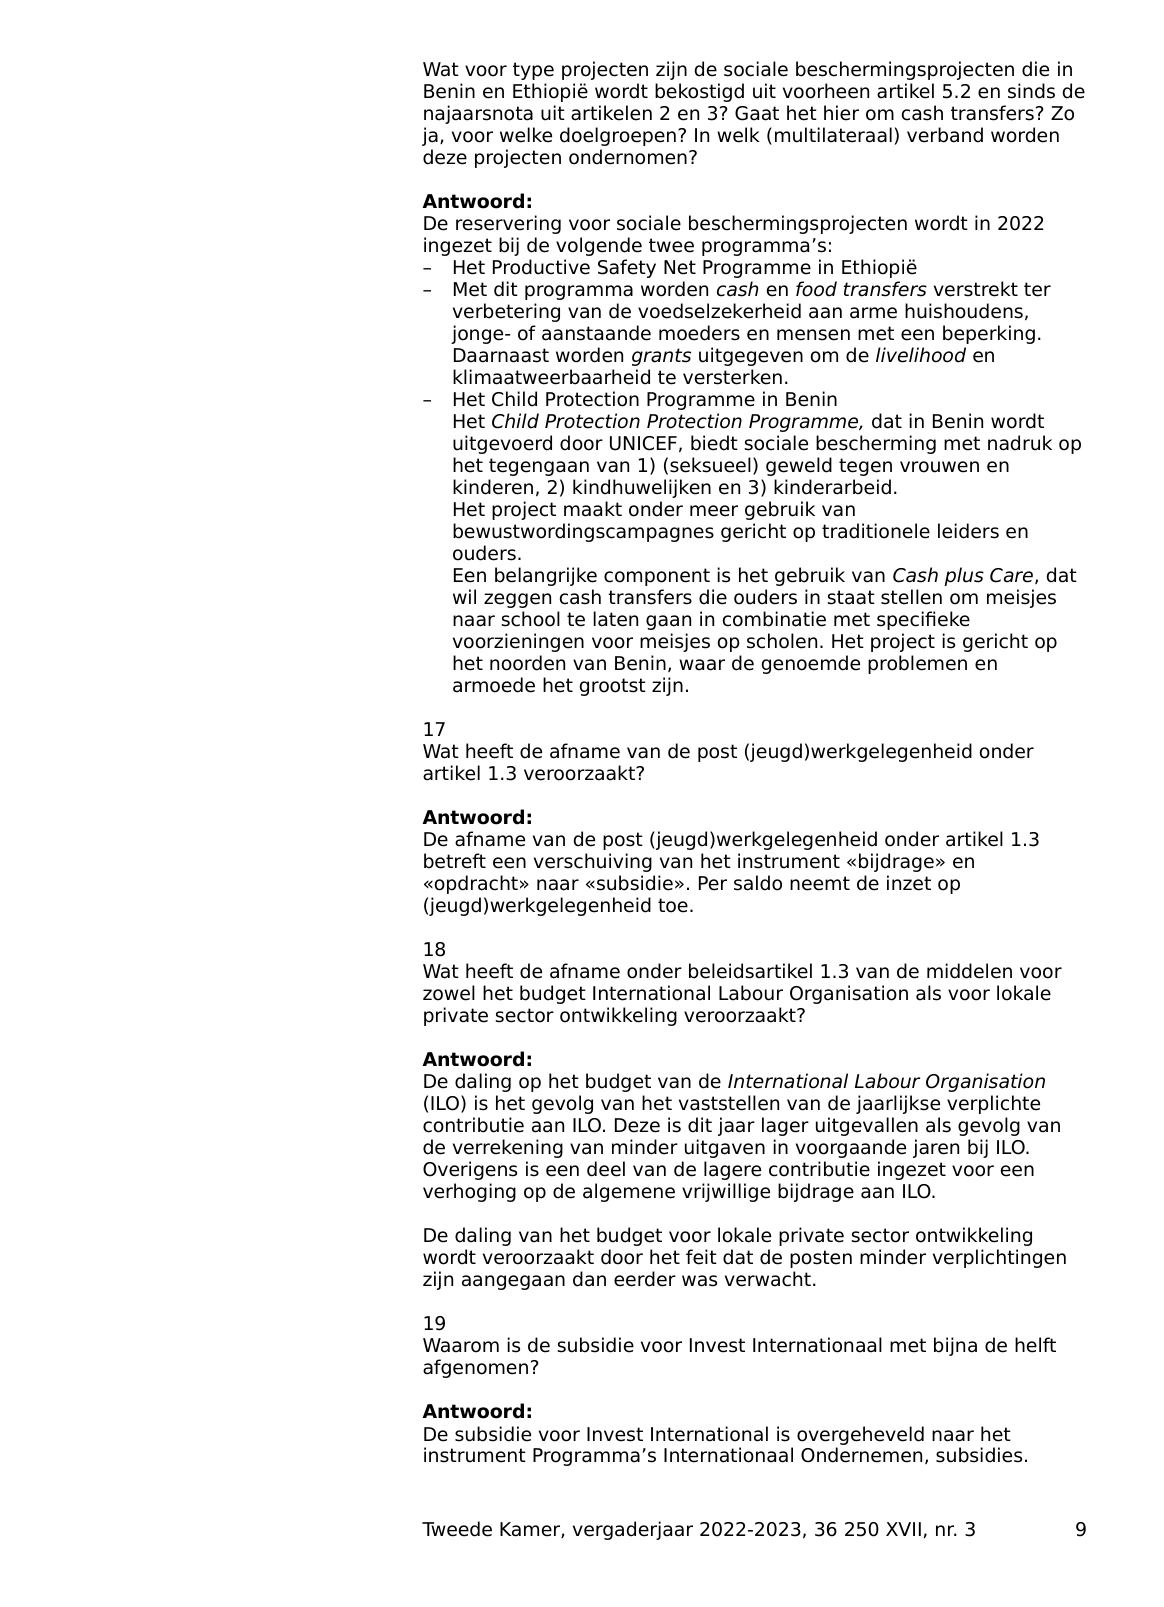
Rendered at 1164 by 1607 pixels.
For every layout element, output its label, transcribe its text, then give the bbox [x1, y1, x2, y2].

text De reservering voor sociale beschermingsprojecten wordt in 2022 ingezet bij de volgende twee programma’s: [422, 213, 1087, 257]
text Antwoord: [422, 807, 1087, 829]
text Wat heeft de afname onder beleidsartikel 1.3 van de middelen voor zowel het budget International Labour Organisation als voor lokale private sector ontwikkeling veroorzaakt? [422, 961, 1087, 1027]
text Het project maakt onder meer gebruik van bewustwordingscampagnes gericht op traditionele leiders en ouders. [452, 499, 1087, 565]
text Wat voor type projecten zijn de sociale beschermingsprojecten die in Benin en Ethiopië wordt bekostigd uit voorheen artikel 5.2 en sinds de najaarsnota uit artikelen 2 en 3? Gaat het hier om cash transfers? Zo ja, voor welke doelgroepen? In welk (multilateraal) verband worden deze projecten ondernomen? [422, 59, 1087, 169]
text Wat heeft de afname van de post (jeugd)werkgelegenheid onder artikel 1.3 veroorzaakt? [422, 741, 1087, 785]
text 18 [422, 939, 1087, 961]
text De daling op het budget van de International Labour Organisation (ILO) is het gevolg van het vaststellen van de jaarlijkse verplichte contributie aan ILO. Deze is dit jaar lager uitgevallen als gevolg van de verrekening van minder uitgaven in voorgaande jaren bij ILO. Overigens is een deel van de lagere contributie ingezet voor een verhoging op de algemene vrijwillige bijdrage aan ILO. [422, 1071, 1087, 1203]
text Waarom is de subsidie voor Invest Internationaal met bijna de helft afgenomen? [422, 1335, 1087, 1379]
text Antwoord: [422, 1049, 1087, 1071]
text De subsidie voor Invest International is overgeheveld naar het instrument Programma’s Internationaal Ondernemen, subsidies. [422, 1423, 1087, 1467]
text – Met dit programma worden cash en food transfers verstrekt ter verbetering van de voedselzekerheid aan arme huishoudens, jonge- of aanstaande moeders en mensen met een beperking. Daarnaast worden grants uitgegeven om de livelihood en klimaatweerbaarheid te versterken. [422, 279, 1087, 389]
text Antwoord: [422, 191, 1087, 213]
text De daling van het budget voor lokale private sector ontwikkeling wordt veroorzaakt door het feit dat de posten minder verplichtingen zijn aangegaan dan eerder was verwacht. [422, 1225, 1087, 1291]
text 19 [422, 1313, 1087, 1335]
text Het Child Protection Protection Programme, dat in Benin wordt uitgevoerd door UNICEF, biedt sociale bescherming met nadruk op het tegengaan van 1) (seksueel) geweld tegen vrouwen en kinderen, 2) kindhuwelijken en 3) kinderarbeid. [452, 411, 1087, 499]
text De afname van de post (jeugd)werkgelegenheid onder artikel 1.3 betreft een verschuiving van het instrument «bijdrage» en «opdracht» naar «subsidie». Per saldo neemt de inzet op (jeugd)werkgelegenheid toe. [422, 829, 1087, 917]
text – Het Child Protection Programme in Benin [422, 389, 1087, 411]
text – Het Productive Safety Net Programme in Ethiopië [422, 257, 1087, 279]
text Een belangrijke component is het gebruik van Cash plus Care, dat wil zeggen cash transfers die ouders in staat stellen om meisjes naar school te laten gaan in combinatie met specifieke voorzieningen voor meisjes op scholen. Het project is gericht op het noorden van Benin, waar de genoemde problemen en armoede het grootst zijn. [452, 565, 1087, 697]
text Antwoord: [422, 1401, 1087, 1423]
text 17 [422, 719, 1087, 741]
